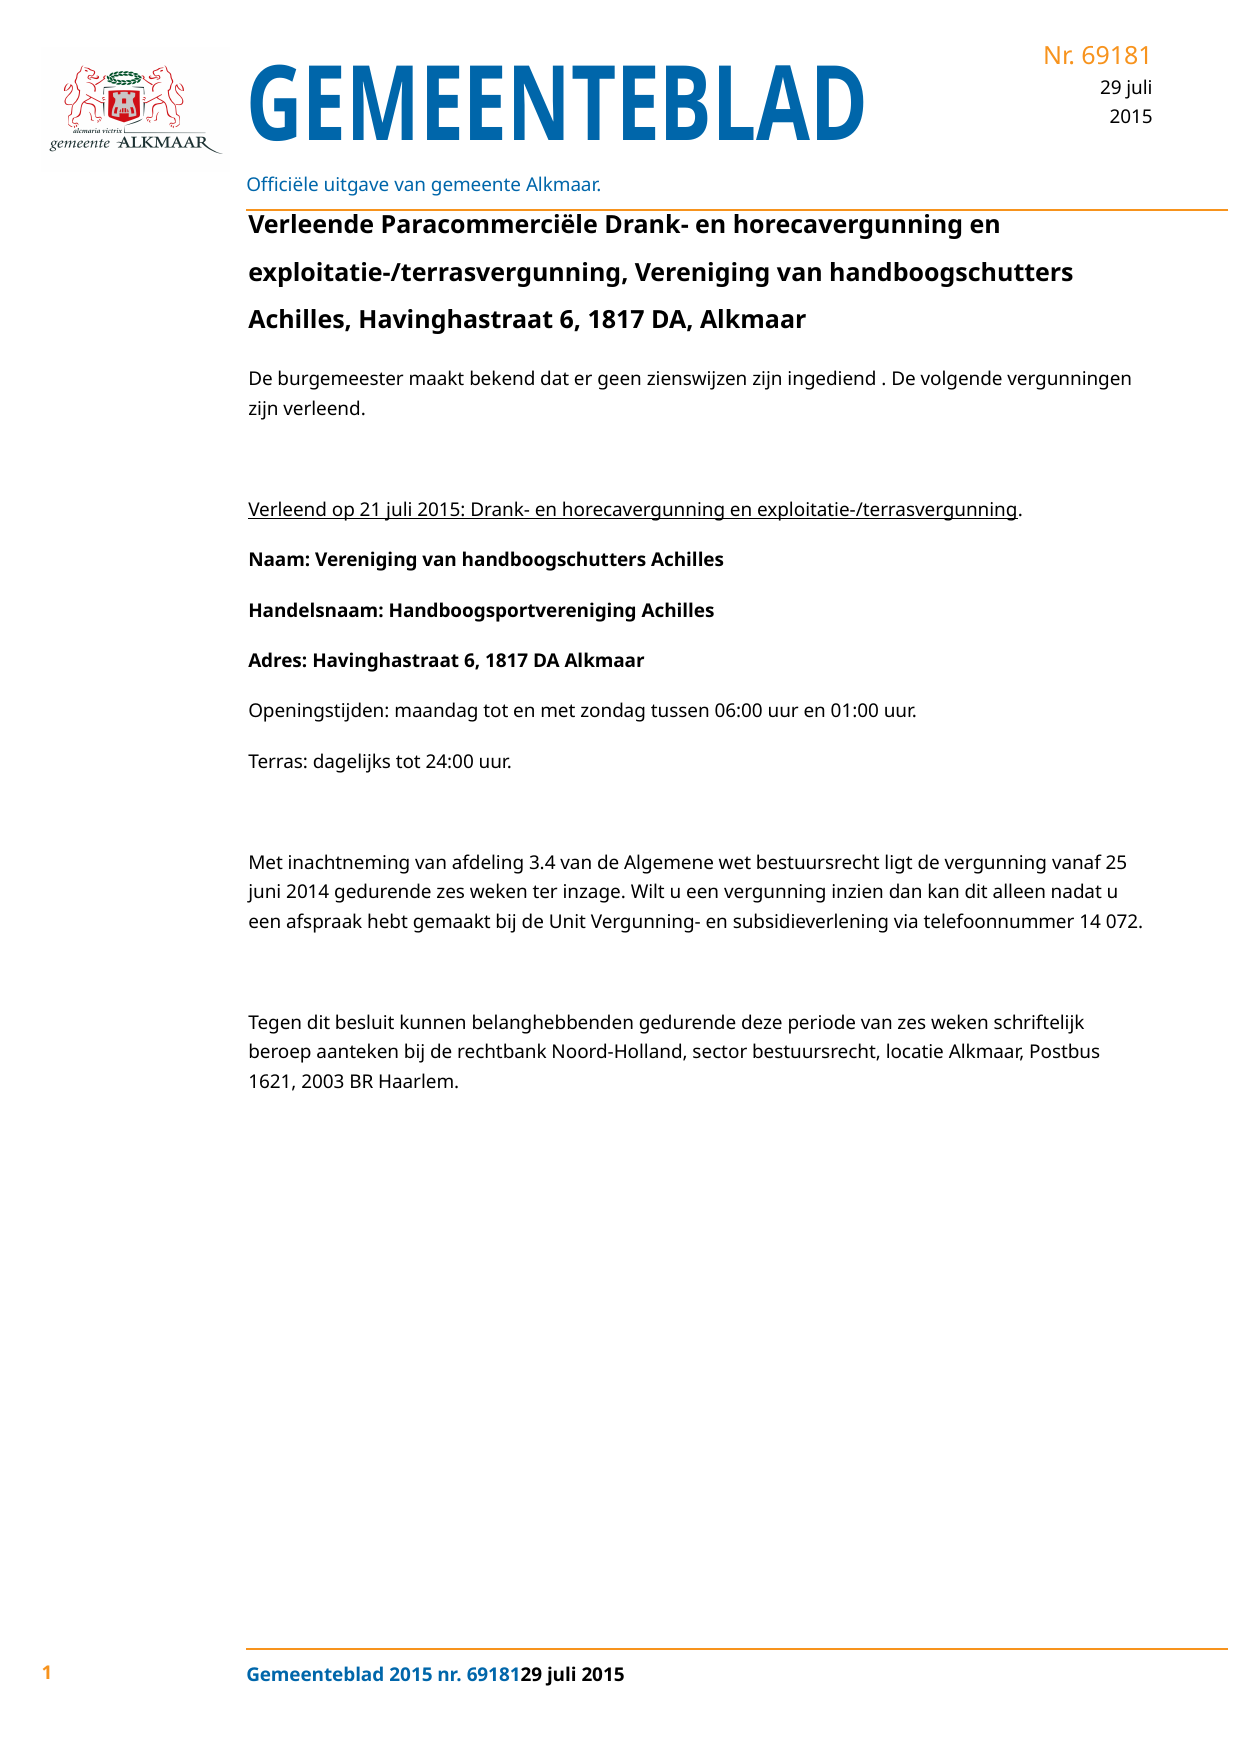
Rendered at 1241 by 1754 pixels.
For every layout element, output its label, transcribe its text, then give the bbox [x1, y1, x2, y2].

text Met inachtneming van afdeling 3.4 van de Algemene wet bestuursrecht ligt de vergunning vanaf 25 juni 2014 gedurende zes weken ter inzage. Wilt u een vergunning inzien dan kan dit alleen nadat u een afspraak hebt gemaakt bij de Unit Vergunning- en subsidieverlening via telefoonnummer 14 072. [248, 849, 1152, 934]
text Openingstijden: maandag tot en met zondag tussen 06:00 uur en 01:00 uur. [248, 698, 1152, 723]
picture [41, 47, 231, 172]
text Verleende Paracommerciële Drank- en horecavergunning en exploitatie-/terrasvergunning, Vereniging van handboogschutters Achilles, Havinghastraat 6, 1817 DA, Alkmaar [248, 211, 1152, 336]
text Verleend op 21 juli 2015: Drank- en horecavergunning en exploitatie-/terrasvergunning. [248, 496, 1152, 522]
text Terras: dagelijks tot 24:00 uur. [248, 748, 1152, 774]
text Tegen dit besluit kunnen belanghebbenden gedurende deze periode van zes weken schriftelijk beroep aanteken bij de rechtbank Noord-Holland, sector bestuursrecht, locatie Alkmaar, Postbus 1621, 2003 BR Haarlem. [248, 1009, 1152, 1094]
text Naam: Vereniging van handboogschutters Achilles [248, 546, 1152, 572]
text Handelsnaam: Handboogsportvereniging Achilles [248, 597, 1152, 622]
text Adres: Havinghastraat 6, 1817 DA Alkmaar [248, 647, 1152, 673]
text De burgemeester maakt bekend dat er geen zienswijzen zijn ingediend . De volgende vergunningen zijn verleend. [248, 366, 1152, 421]
